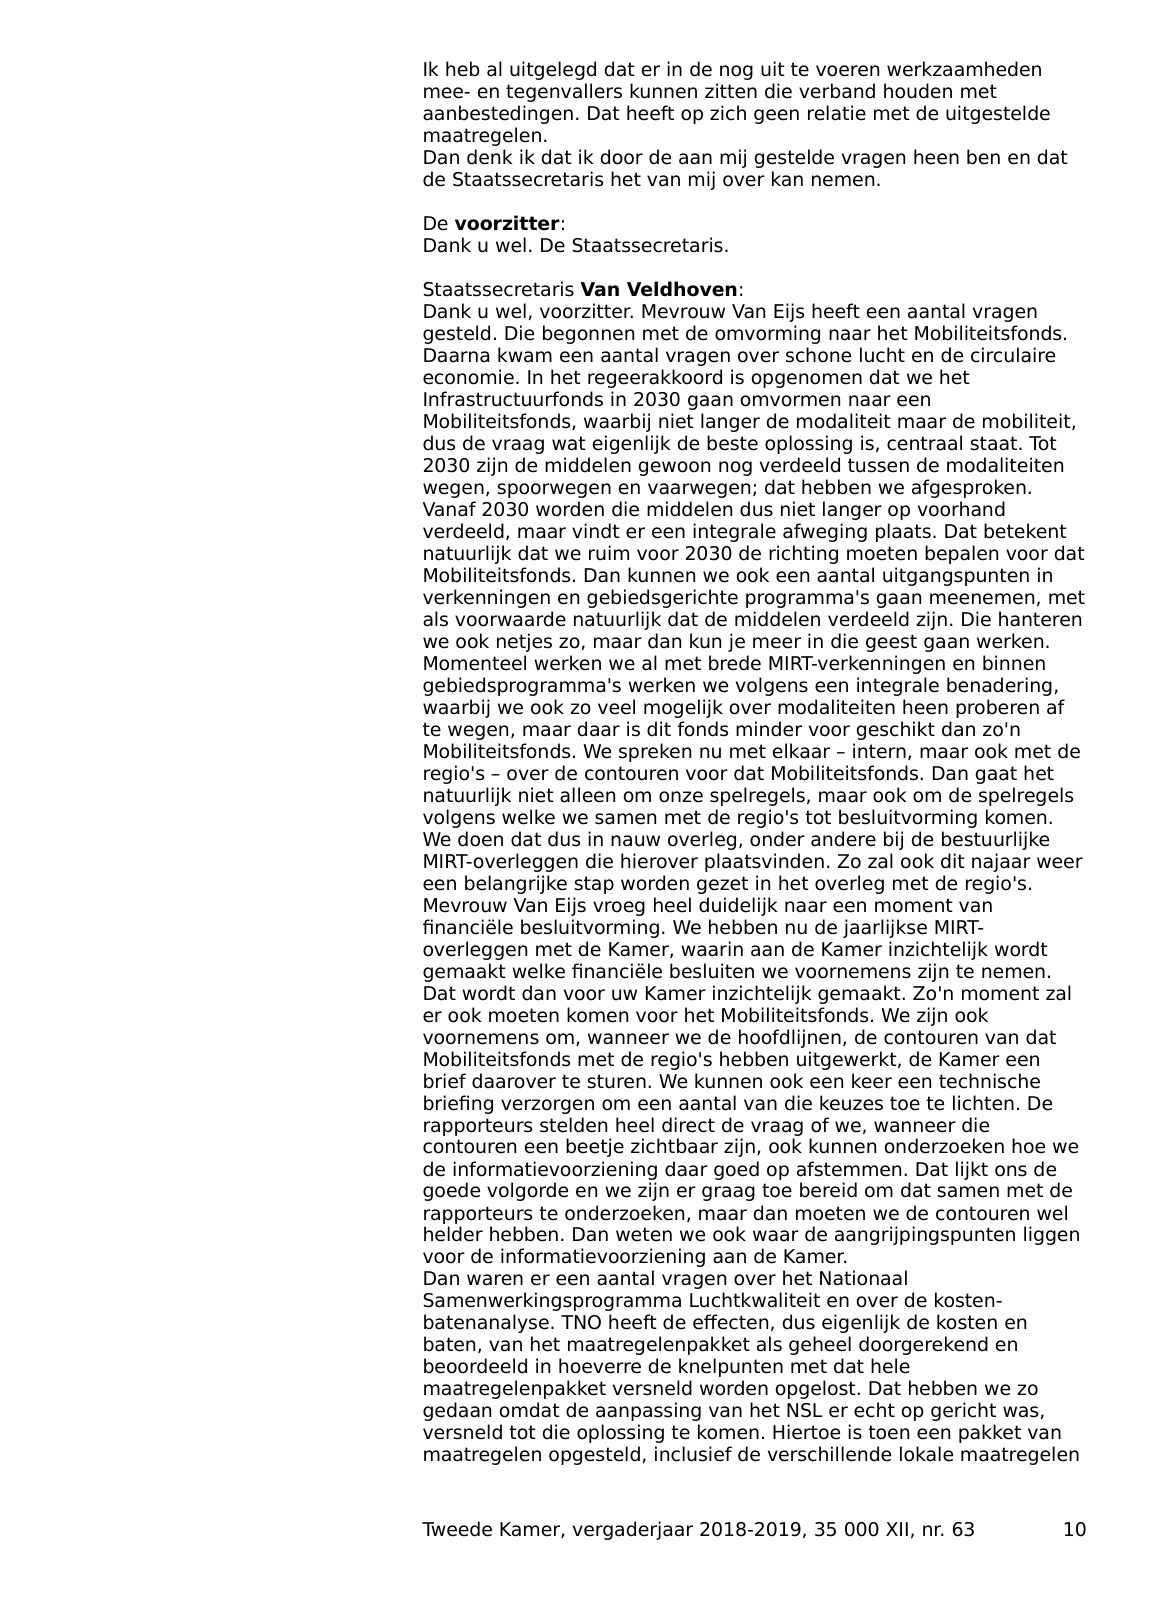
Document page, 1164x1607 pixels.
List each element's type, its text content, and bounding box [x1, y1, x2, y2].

text De voorzitter: [422, 213, 1087, 235]
text Mevrouw Van Eijs vroeg heel duidelijk naar een moment van financiële besluitvorming. We hebben nu de jaarlijkse MIRT-overleggen met de Kamer, waarin aan de Kamer inzichtelijk wordt gemaakt welke financiële besluiten we voornemens zijn te nemen. Dat wordt dan voor uw Kamer inzichtelijk gemaakt. Zo'n moment zal er ook moeten komen voor het Mobiliteitsfonds. We zijn ook voornemens om, wanneer we de hoofdlijnen, de contouren van dat Mobiliteitsfonds met de regio's hebben uitgewerkt, de Kamer een brief daarover te sturen. We kunnen ook een keer een technische briefing verzorgen om een aantal van die keuzes toe te lichten. De rapporteurs stelden heel direct de vraag of we, wanneer die contouren een beetje zichtbaar zijn, ook kunnen onderzoeken hoe we de informatievoorziening daar goed op afstemmen. Dat lijkt ons de goede volgorde en we zijn er graag toe bereid om dat samen met de rapporteurs te onderzoeken, maar dan moeten we de contouren wel helder hebben. Dan weten we ook waar de aangrijpingspunten liggen voor de informatievoorziening aan de Kamer. [422, 895, 1087, 1268]
text Dank u wel. De Staatssecretaris. [422, 235, 1087, 257]
text Dan denk ik dat ik door de aan mij gestelde vragen heen ben en dat de Staatssecretaris het van mij over kan nemen. [422, 147, 1087, 191]
text Ik heb al uitgelegd dat er in de nog uit te voeren werkzaamheden mee- en tegenvallers kunnen zitten die verband houden met aanbestedingen. Dat heeft op zich geen relatie met de uitgestelde maatregelen. [422, 59, 1087, 147]
text Dank u wel, voorzitter. Mevrouw Van Eijs heeft een aantal vragen gesteld. Die begonnen met de omvorming naar het Mobiliteitsfonds. Daarna kwam een aantal vragen over schone lucht en de circulaire economie. In het regeerakkoord is opgenomen dat we het Infrastructuurfonds in 2030 gaan omvormen naar een Mobiliteitsfonds, waarbij niet langer de modaliteit maar de mobiliteit, dus de vraag wat eigenlijk de beste oplossing is, centraal staat. Tot 2030 zijn de middelen gewoon nog verdeeld tussen de modaliteiten wegen, spoorwegen en vaarwegen; dat hebben we afgesproken. Vanaf 2030 worden die middelen dus niet langer op voorhand verdeeld, maar vindt er een integrale afweging plaats. Dat betekent natuurlijk dat we ruim voor 2030 de richting moeten bepalen voor dat Mobiliteitsfonds. Dan kunnen we ook een aantal uitgangspunten in verkenningen en gebiedsgerichte programma's gaan meenemen, met als voorwaarde natuurlijk dat de middelen verdeeld zijn. Die hanteren we ook netjes zo, maar dan kun je meer in die geest gaan werken. Momenteel werken we al met brede MIRT-verkenningen en binnen gebiedsprogramma's werken we volgens een integrale benadering, waarbij we ook zo veel mogelijk over modaliteiten heen proberen af te wegen, maar daar is dit fonds minder voor geschikt dan zo'n Mobiliteitsfonds. We spreken nu met elkaar – intern, maar ook met de regio's – over de contouren voor dat Mobiliteitsfonds. Dan gaat het natuurlijk niet alleen om onze spelregels, maar ook om de spelregels volgens welke we samen met de regio's tot besluitvorming komen. We doen dat dus in nauw overleg, onder andere bij de bestuurlijke MIRT-overleggen die hierover plaatsvinden. Zo zal ook dit najaar weer een belangrijke stap worden gezet in het overleg met de regio's. [422, 301, 1087, 895]
text Dan waren er een aantal vragen over het Nationaal Samenwerkingsprogramma Luchtkwaliteit en over de kosten-batenanalyse. TNO heeft de effecten, dus eigenlijk de kosten en baten, van het maatregelenpakket als geheel doorgerekend en beoordeeld in hoeverre de knelpunten met dat hele maatregelenpakket versneld worden opgelost. Dat hebben we zo gedaan omdat de aanpassing van het NSL er echt op gericht was, versneld tot die oplossing te komen. Hiertoe is toen een pakket van maatregelen opgesteld, inclusief de verschillende lokale maatregelen [422, 1268, 1087, 1466]
text Staatssecretaris Van Veldhoven: [422, 279, 1087, 301]
